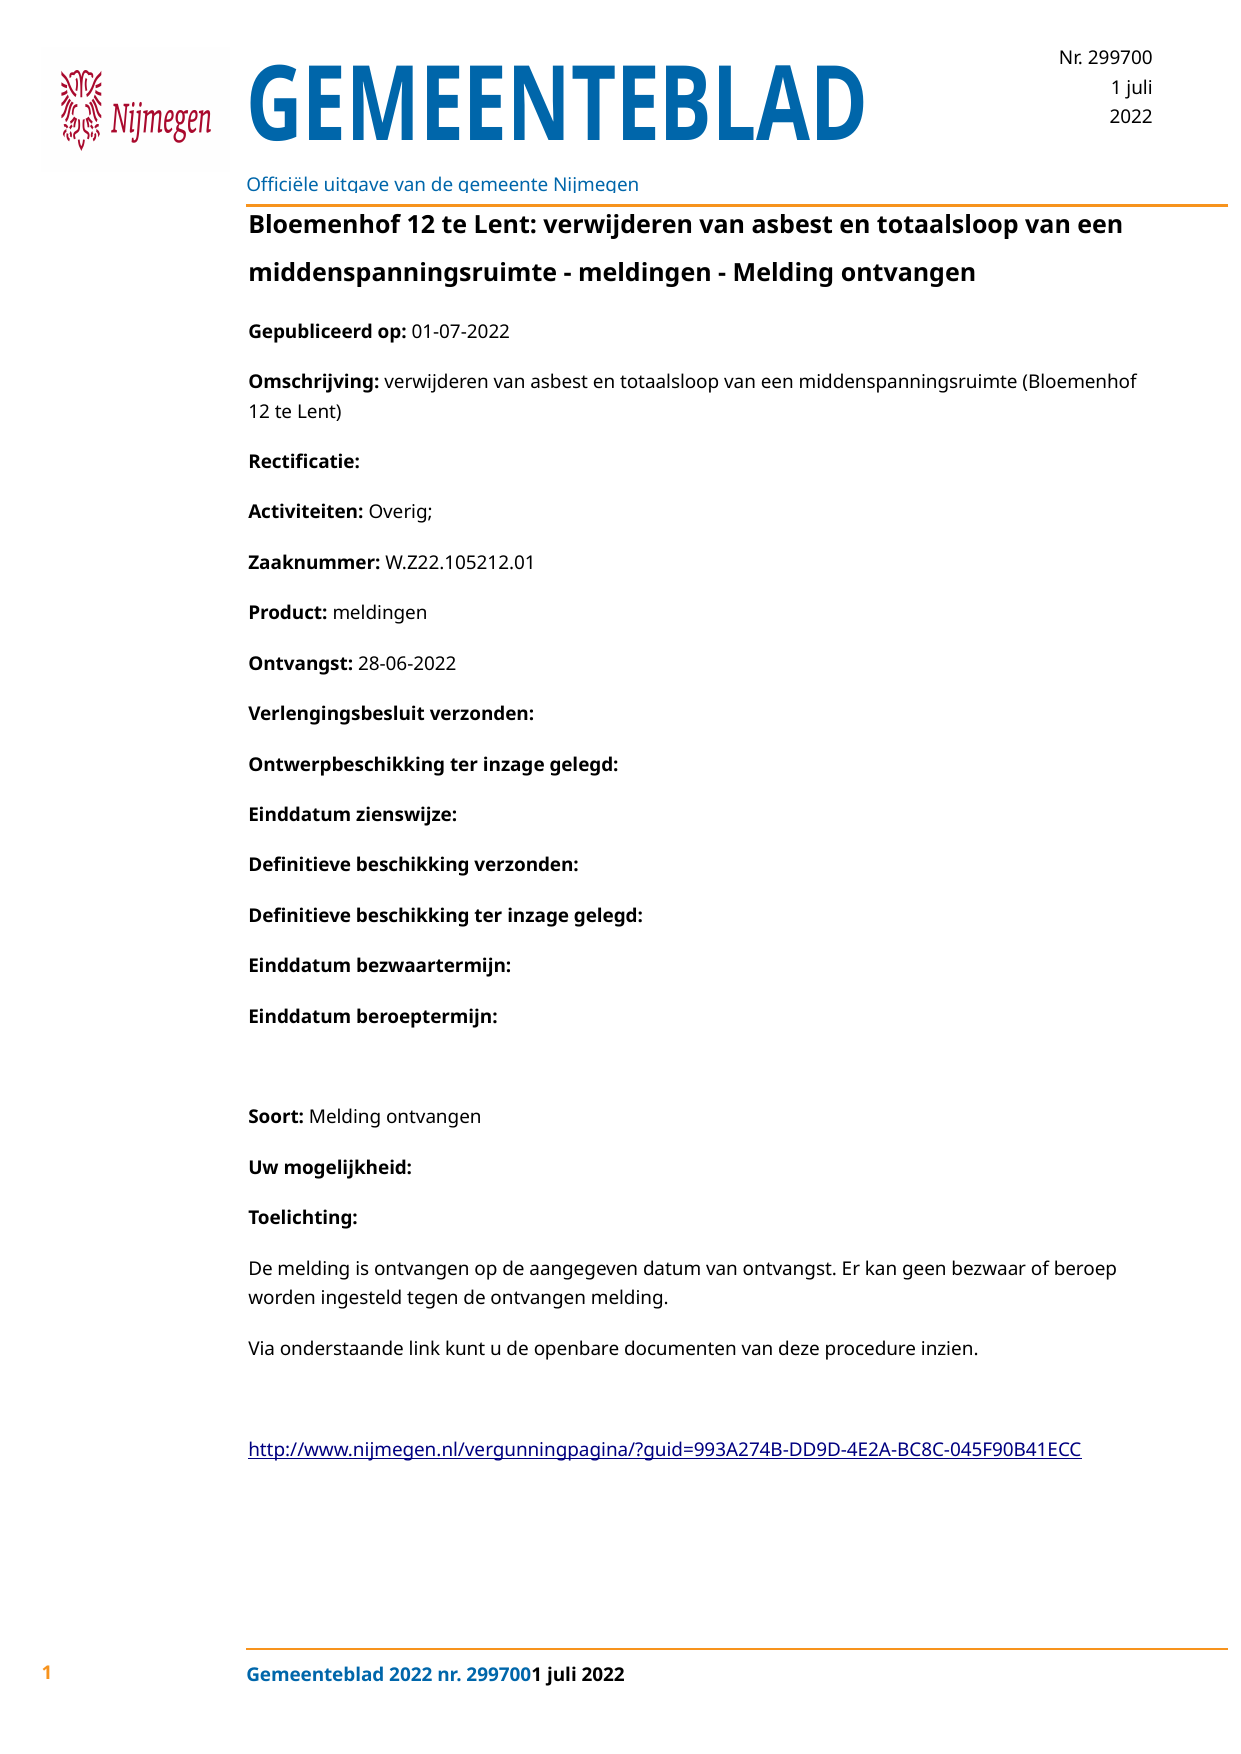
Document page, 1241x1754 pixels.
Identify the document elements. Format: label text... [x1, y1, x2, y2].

text Toelichting: [248, 1204, 1152, 1230]
picture [41, 47, 231, 172]
text Einddatum bezwaartermijn: [248, 952, 1152, 978]
text Ontwerpbeschikking ter inzage gelegd: [248, 751, 1152, 777]
text Einddatum zienswijze: [248, 801, 1152, 827]
text Definitieve beschikking verzonden: [248, 852, 1152, 877]
text Definitieve beschikking ter inzage gelegd: [248, 902, 1152, 928]
text Einddatum beroeptermijn: [248, 1003, 1152, 1029]
text Uw mogelijkheid: [248, 1154, 1152, 1180]
text Zaaknummer: W.Z22.105212.01 [248, 549, 1152, 575]
text http://www.nijmegen.nl/vergunningpagina/?guid=993A274B-DD9D-4E2A-BC8C-045F90B41ECC [248, 1436, 1152, 1462]
text Via onderstaande link kunt u de openbare documenten van deze procedure inzien. [248, 1335, 1152, 1361]
text Activiteiten: Overig; [248, 499, 1152, 524]
text Gepubliceerd op: 01-07-2022 [248, 318, 1152, 344]
text Rectificatie: [248, 448, 1152, 474]
text Bloemenhof 12 te Lent: verwijderen van asbest en totaalsloop van een middenspanningsruimte - meldingen - Melding ontvangen [248, 207, 1152, 288]
text Ontvangst: 28-06-2022 [248, 650, 1152, 676]
text Omschrijving: verwijderen van asbest en totaalsloop van een middenspanningsruimte (Bloemenhof 12 te Lent) [248, 368, 1152, 424]
text Product: meldingen [248, 599, 1152, 625]
text Soort: Melding ontvangen [248, 1104, 1152, 1129]
text De melding is ontvangen op de aangegeven datum van ontvangst. Er kan geen bezwaar of beroep worden ingesteld tegen de ontvangen melding. [248, 1255, 1152, 1310]
text Verlengingsbesluit verzonden: [248, 700, 1152, 726]
